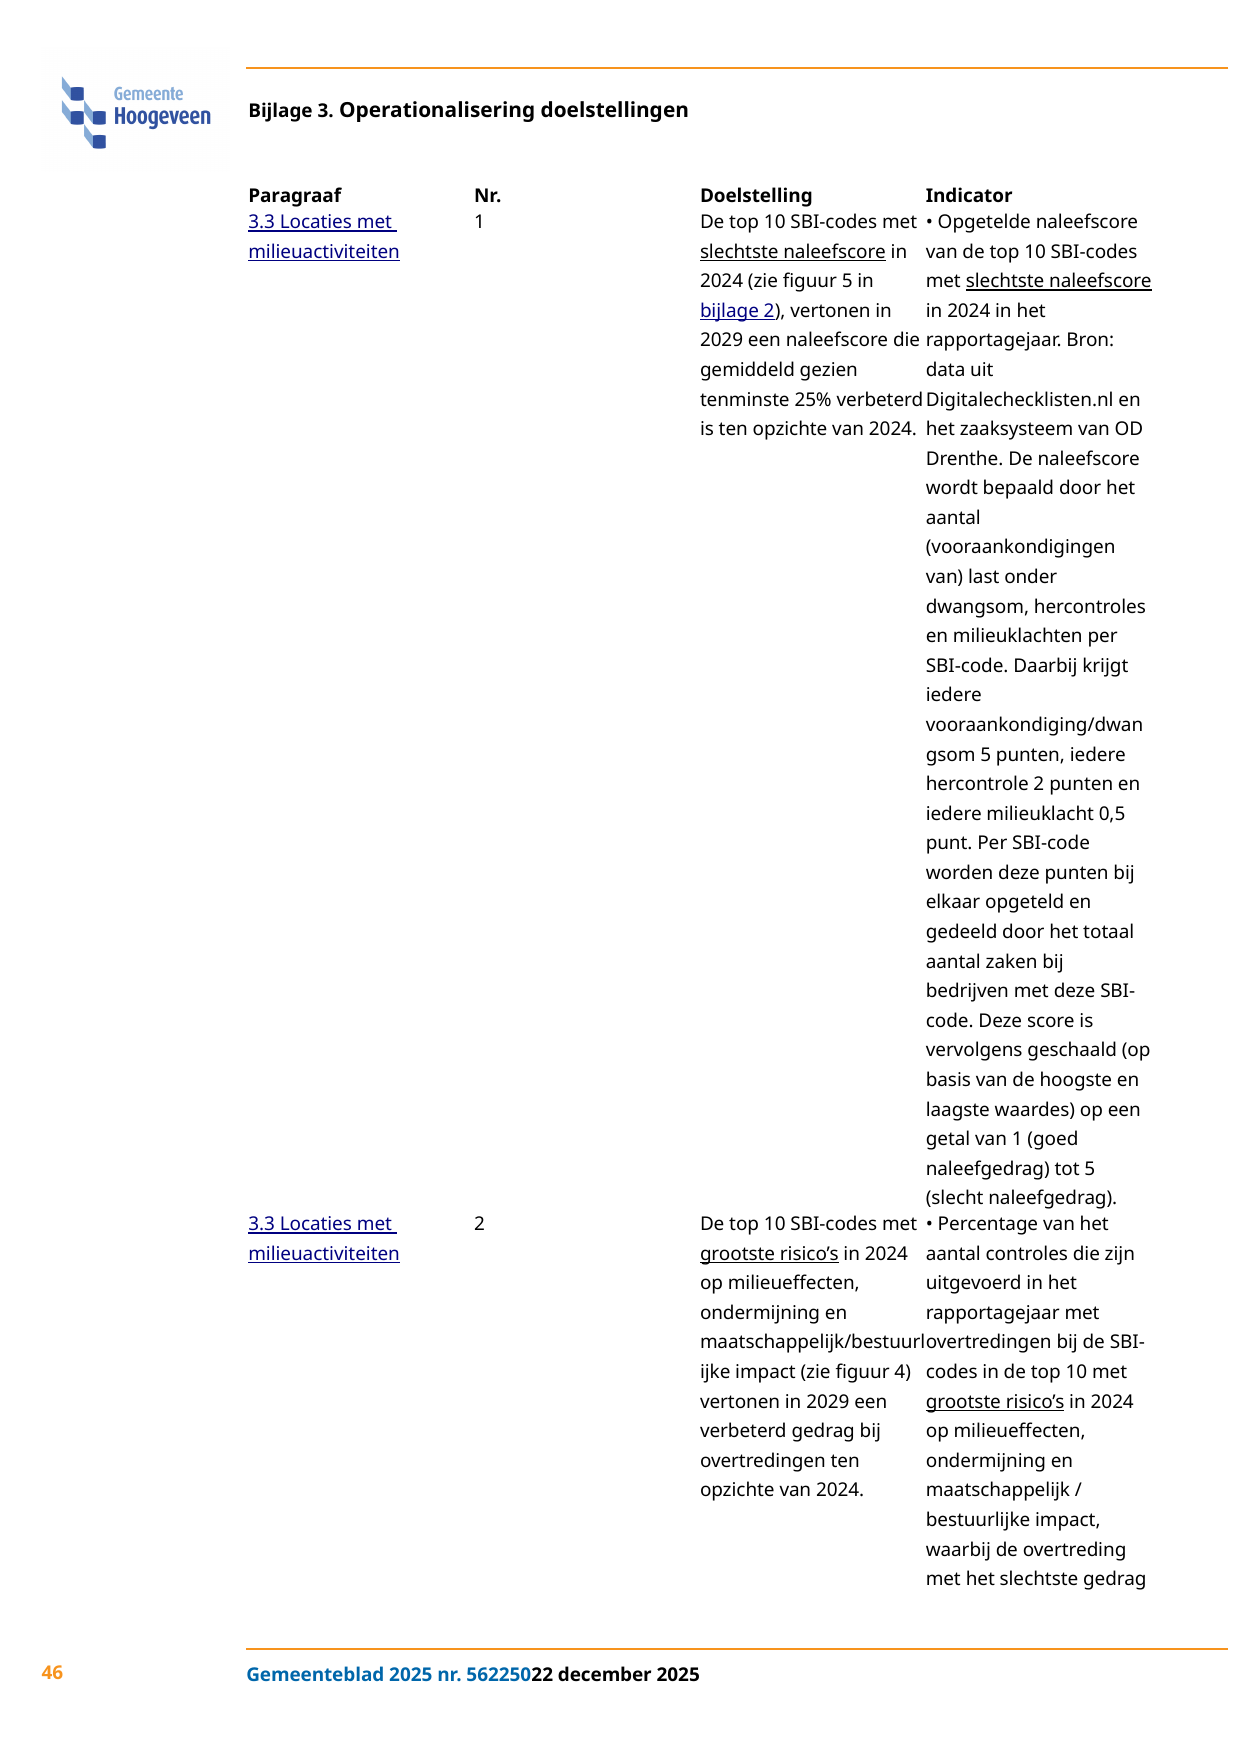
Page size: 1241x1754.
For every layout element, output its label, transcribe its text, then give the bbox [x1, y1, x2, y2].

table_cell • Opgetelde naleefscore van de top 10 SBI-codes met slechtste naleefscore in 2024 in het rapportagejaar. Bron: data uit Digitalechecklisten.nl en het zaaksysteem van OD Drenthe. De naleefscore wordt bepaald door het aantal (vooraankondigingen van) last onder dwangsom, hercontroles en milieuklachten per SBI-code. Daarbij krijgt iedere vooraankondiging/dwangsom 5 punten, iedere hercontrole 2 punten en iedere milieuklacht 0,5 punt. Per SBI-code worden deze punten bij elkaar opgeteld en gedeeld door het totaal aantal zaken bij bedrijven met deze SBI-code. Deze score is vervolgens geschaald (op basis van de hoogste en laagste waardes) op een getal van 1 (goed naleefgedrag) tot 5 (slecht naleefgedrag). [926, 208, 1152, 1210]
text Bijlage 3. Operationalisering doelstellingen [248, 95, 1152, 123]
table_cell 2 [474, 1210, 700, 1591]
table_cell 1 [474, 208, 700, 1210]
table_header Nr. [474, 183, 700, 208]
table_cell De top 10 SBI-codes met slechtste naleefscore in 2024 (zie figuur 5 in bijlage 2), vertonen in 2029 een naleefscore die gemiddeld gezien tenminste 25% verbeterd is ten opzichte van 2024. [700, 208, 926, 1210]
table_cell • Percentage van het aantal controles die zijn uitgevoerd in het rapportagejaar met overtredingen bij de SBI-codes in de top 10 met grootste risico’s in 2024 op milieueffecten, ondermijning en maatschappelijk / bestuurlijke impact, waarbij de overtreding met het slechtste gedrag [926, 1210, 1152, 1591]
table_cell De top 10 SBI-codes met grootste risico’s in 2024 op milieueffecten, ondermijning en maatschappelijk/bestuurlijke impact (zie figuur 4) vertonen in 2029 een verbeterd gedrag bij overtredingen ten opzichte van 2024. [700, 1210, 926, 1591]
table_header Paragraaf [248, 183, 474, 208]
table_cell 3.3 Locaties met milieuactiviteiten [248, 208, 474, 1210]
table_cell 3.3 Locaties met milieuactiviteiten [248, 1210, 474, 1591]
picture [41, 47, 231, 172]
table_header Indicator [926, 183, 1152, 208]
table_header Doelstelling [700, 183, 926, 208]
